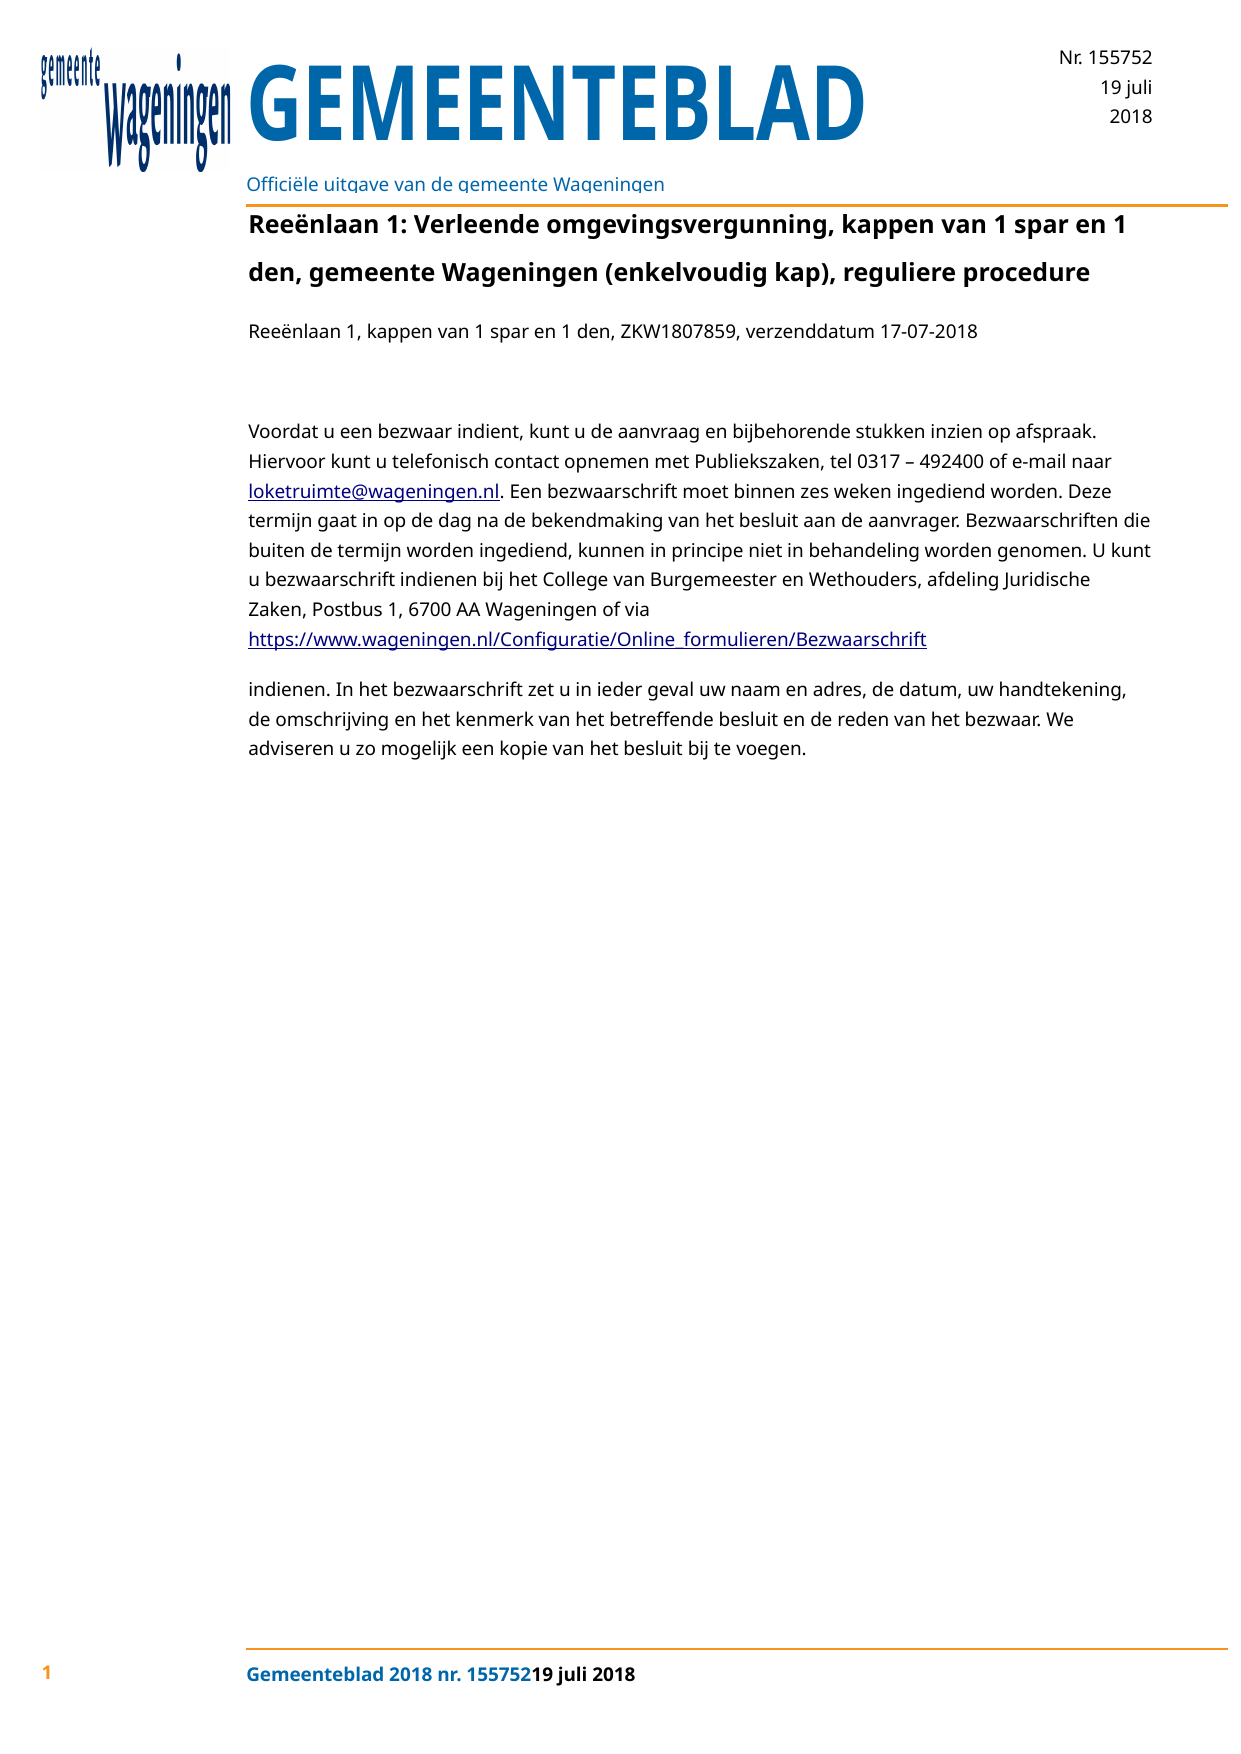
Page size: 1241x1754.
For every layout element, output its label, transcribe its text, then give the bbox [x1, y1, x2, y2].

text Reeënlaan 1, kappen van 1 spar en 1 den, ZKW1807859, verzenddatum 17-07-2018 [248, 318, 1152, 344]
text Reeënlaan 1: Verleende omgevingsvergunning, kappen van 1 spar en 1 den, gemeente Wageningen (enkelvoudig kap), reguliere procedure [248, 207, 1152, 288]
text Voordat u een bezwaar indient, kunt u de aanvraag en bijbehorende stukken inzien op afspraak. Hiervoor kunt u telefonisch contact opnemen met Publiekszaken, tel 0317 – 492400 of e-mail naar loketruimte@wageningen.nl. Een bezwaarschrift moet binnen zes weken ingediend worden. Deze termijn gaat in op de dag na de bekendmaking van het besluit aan de aanvrager. Bezwaarschriften die buiten de termijn worden ingediend, kunnen in principe niet in behandeling worden genomen. U kunt u bezwaarschrift indienen bij het College van Burgemeester en Wethouders, afdeling Juridische Zaken, Postbus 1, 6700 AA Wageningen of via https://www.wageningen.nl/Configuratie/Online_formulieren/Bezwaarschrift [248, 419, 1152, 652]
picture [41, 47, 231, 172]
text indienen. In het bezwaarschrift zet u in ieder geval uw naam en adres, de datum, uw handtekening, de omschrijving en het kenmerk van het betreffende besluit en de reden van het bezwaar. We adviseren u zo mogelijk een kopie van het besluit bij te voegen. [248, 676, 1152, 761]
